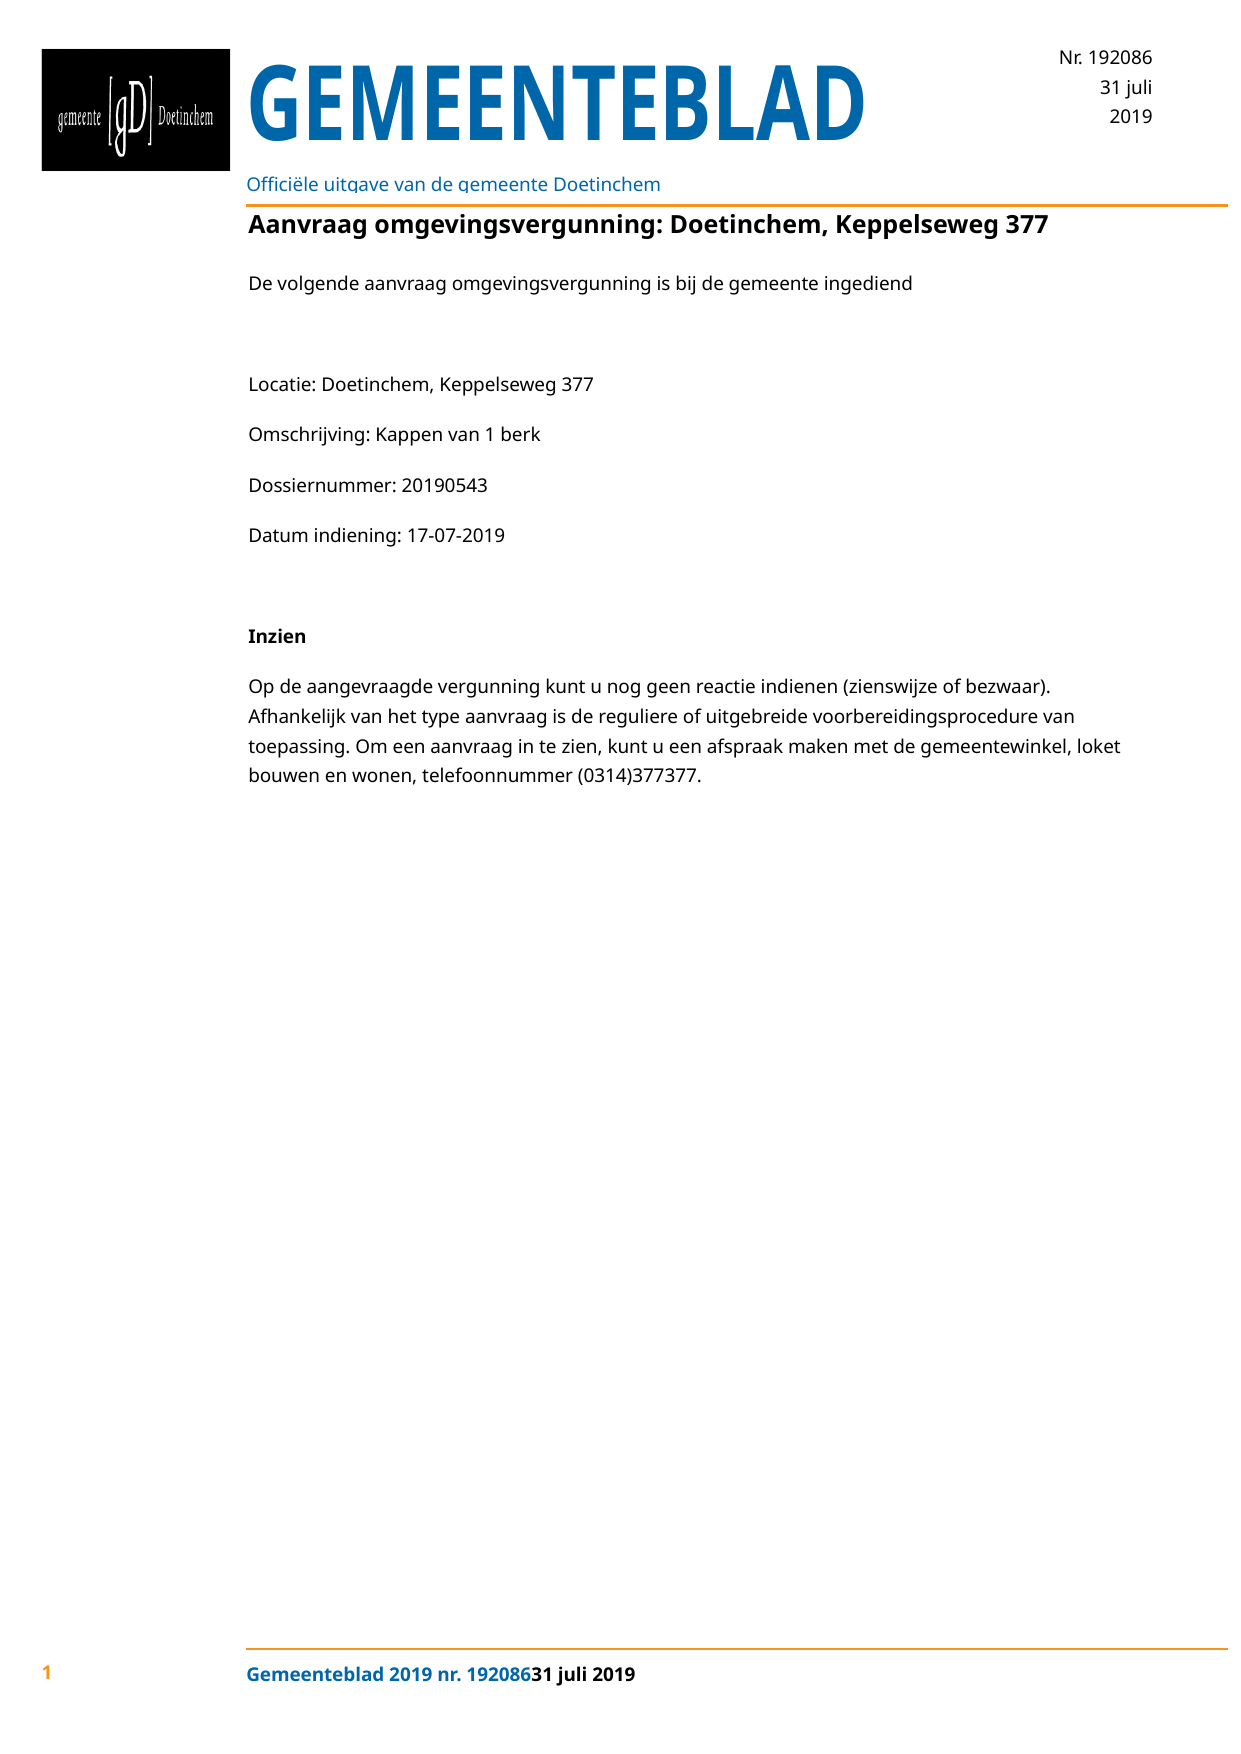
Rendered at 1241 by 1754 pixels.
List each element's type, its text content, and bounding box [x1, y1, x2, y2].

text Op de aangevraagde vergunning kunt u nog geen reactie indienen (zienswijze of bezwaar). Afhankelijk van het type aanvraag is de reguliere of uitgebreide voorbereidingsprocedure van toepassing. Om een aanvraag in te zien, kunt u een afspraak maken met de gemeentewinkel, loket bouwen en wonen, telefoonnummer (0314)377377. [248, 674, 1152, 788]
text De volgende aanvraag omgevingsvergunning is bij de gemeente ingediend [248, 270, 1152, 296]
text Inzien [248, 623, 1152, 649]
text Datum indiening: 17-07-2019 [248, 522, 1152, 548]
text Locatie: Doetinchem, Keppelseweg 377 [248, 371, 1152, 397]
picture [41, 47, 231, 172]
text Dossiernummer: 20190543 [248, 472, 1152, 498]
text Omschrijving: Kappen van 1 berk [248, 422, 1152, 447]
text Aanvraag omgevingsvergunning: Doetinchem, Keppelseweg 377 [248, 207, 1152, 241]
